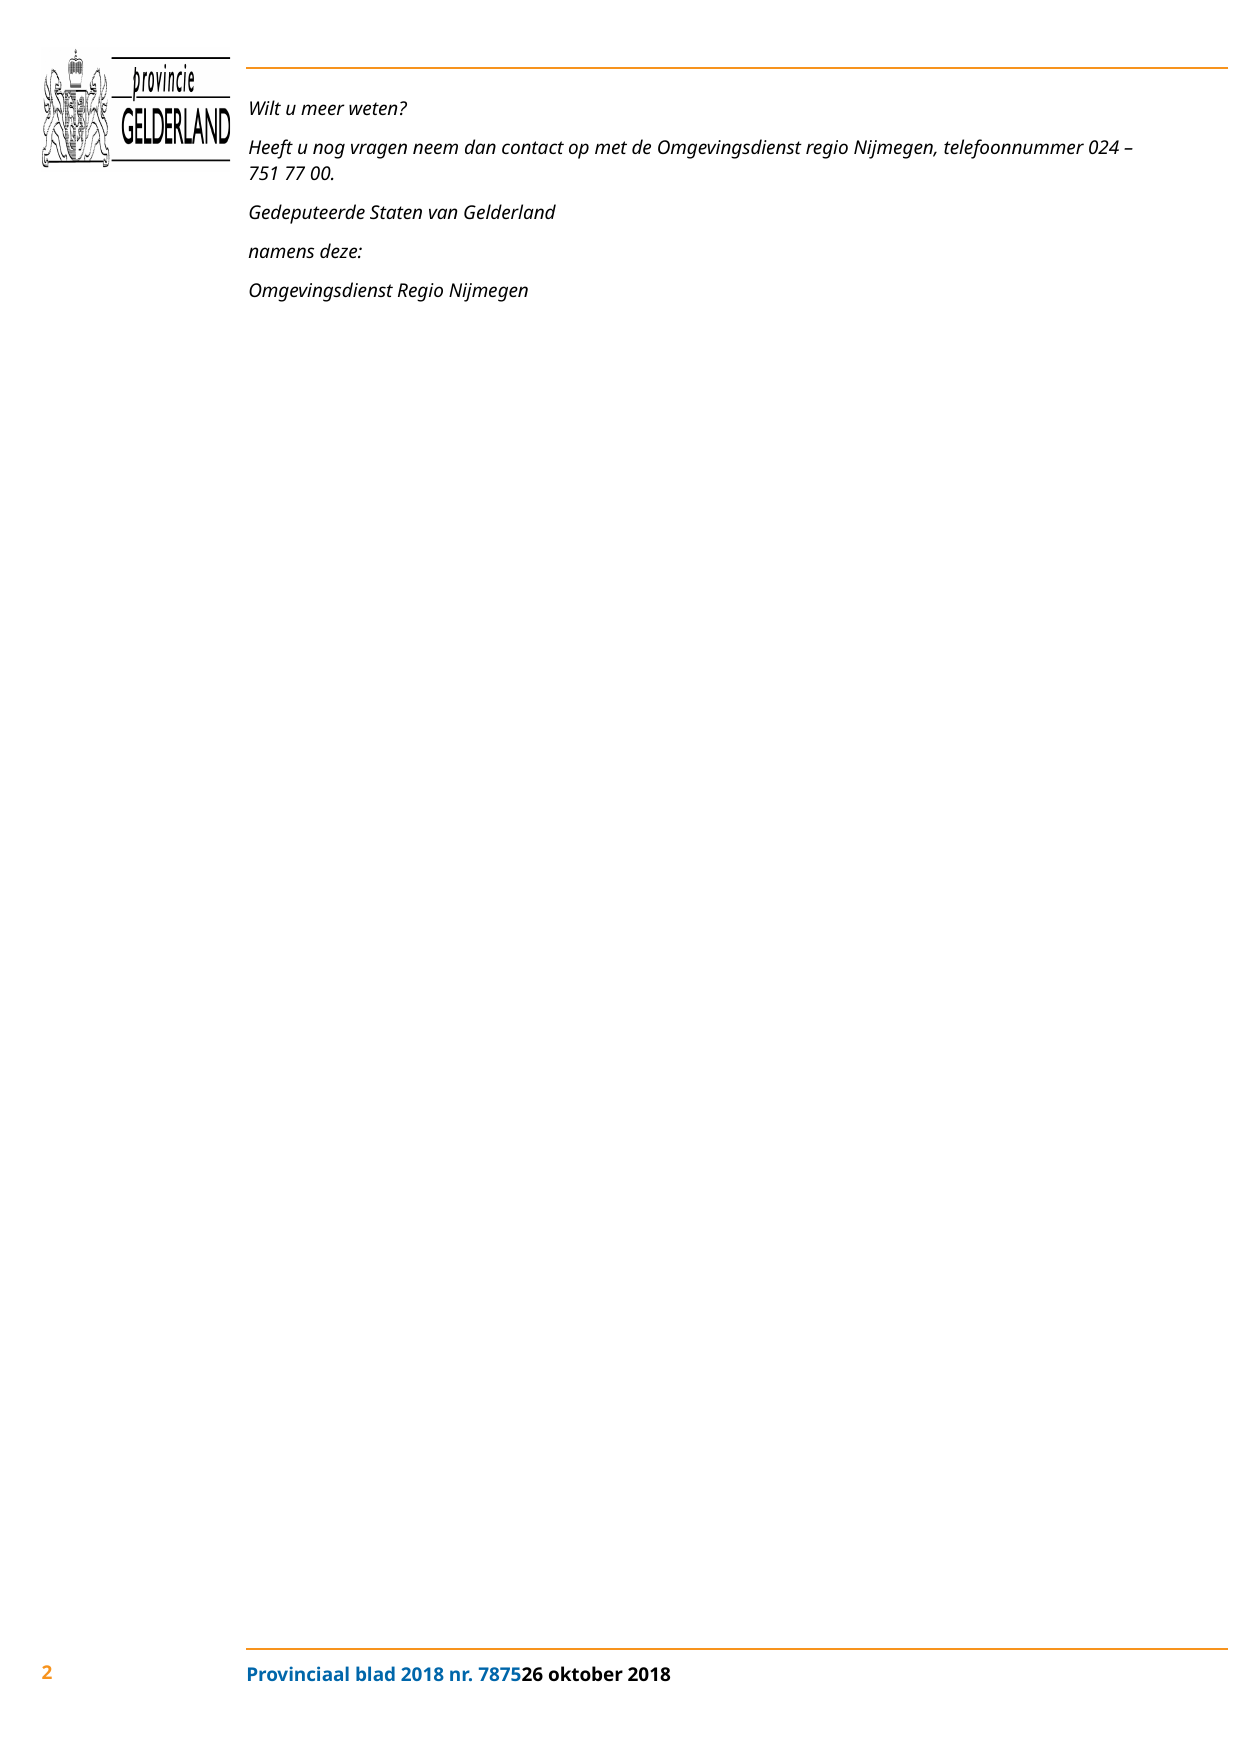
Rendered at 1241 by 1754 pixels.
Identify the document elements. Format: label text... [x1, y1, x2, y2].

text Gedeputeerde Staten van Gelderland [248, 199, 1152, 225]
text Wilt u meer weten? [248, 95, 1152, 121]
text Omgevingsdienst Regio Nijmegen [248, 278, 1152, 303]
picture [41, 47, 231, 172]
text namens deze: [248, 238, 1152, 264]
text Heeft u nog vragen neem dan contact op met de Omgevingsdienst regio Nijmegen, telefoonnummer 024 – 751 77 00. [248, 134, 1152, 186]
